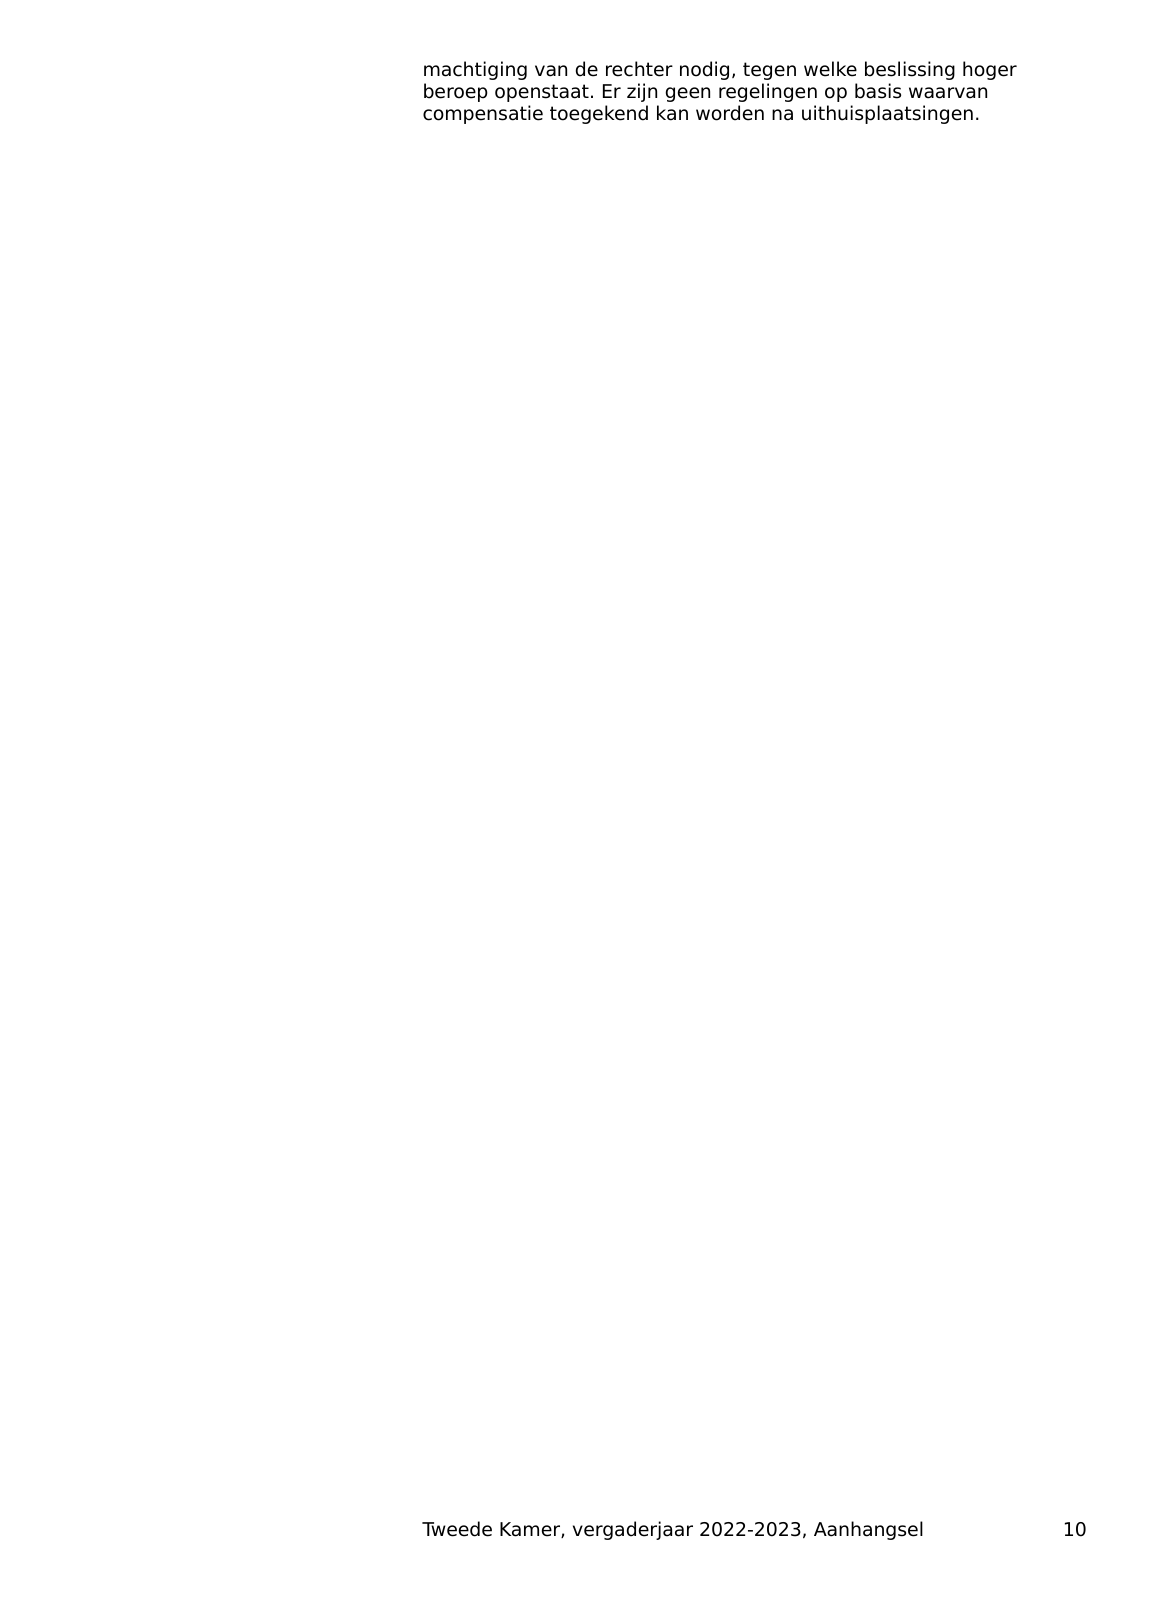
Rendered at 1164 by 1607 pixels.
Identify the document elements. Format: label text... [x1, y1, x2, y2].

text machtiging van de rechter nodig, tegen welke beslissing hoger beroep openstaat. Er zijn geen regelingen op basis waarvan compensatie toegekend kan worden na uithuisplaatsingen. [422, 59, 1087, 125]
